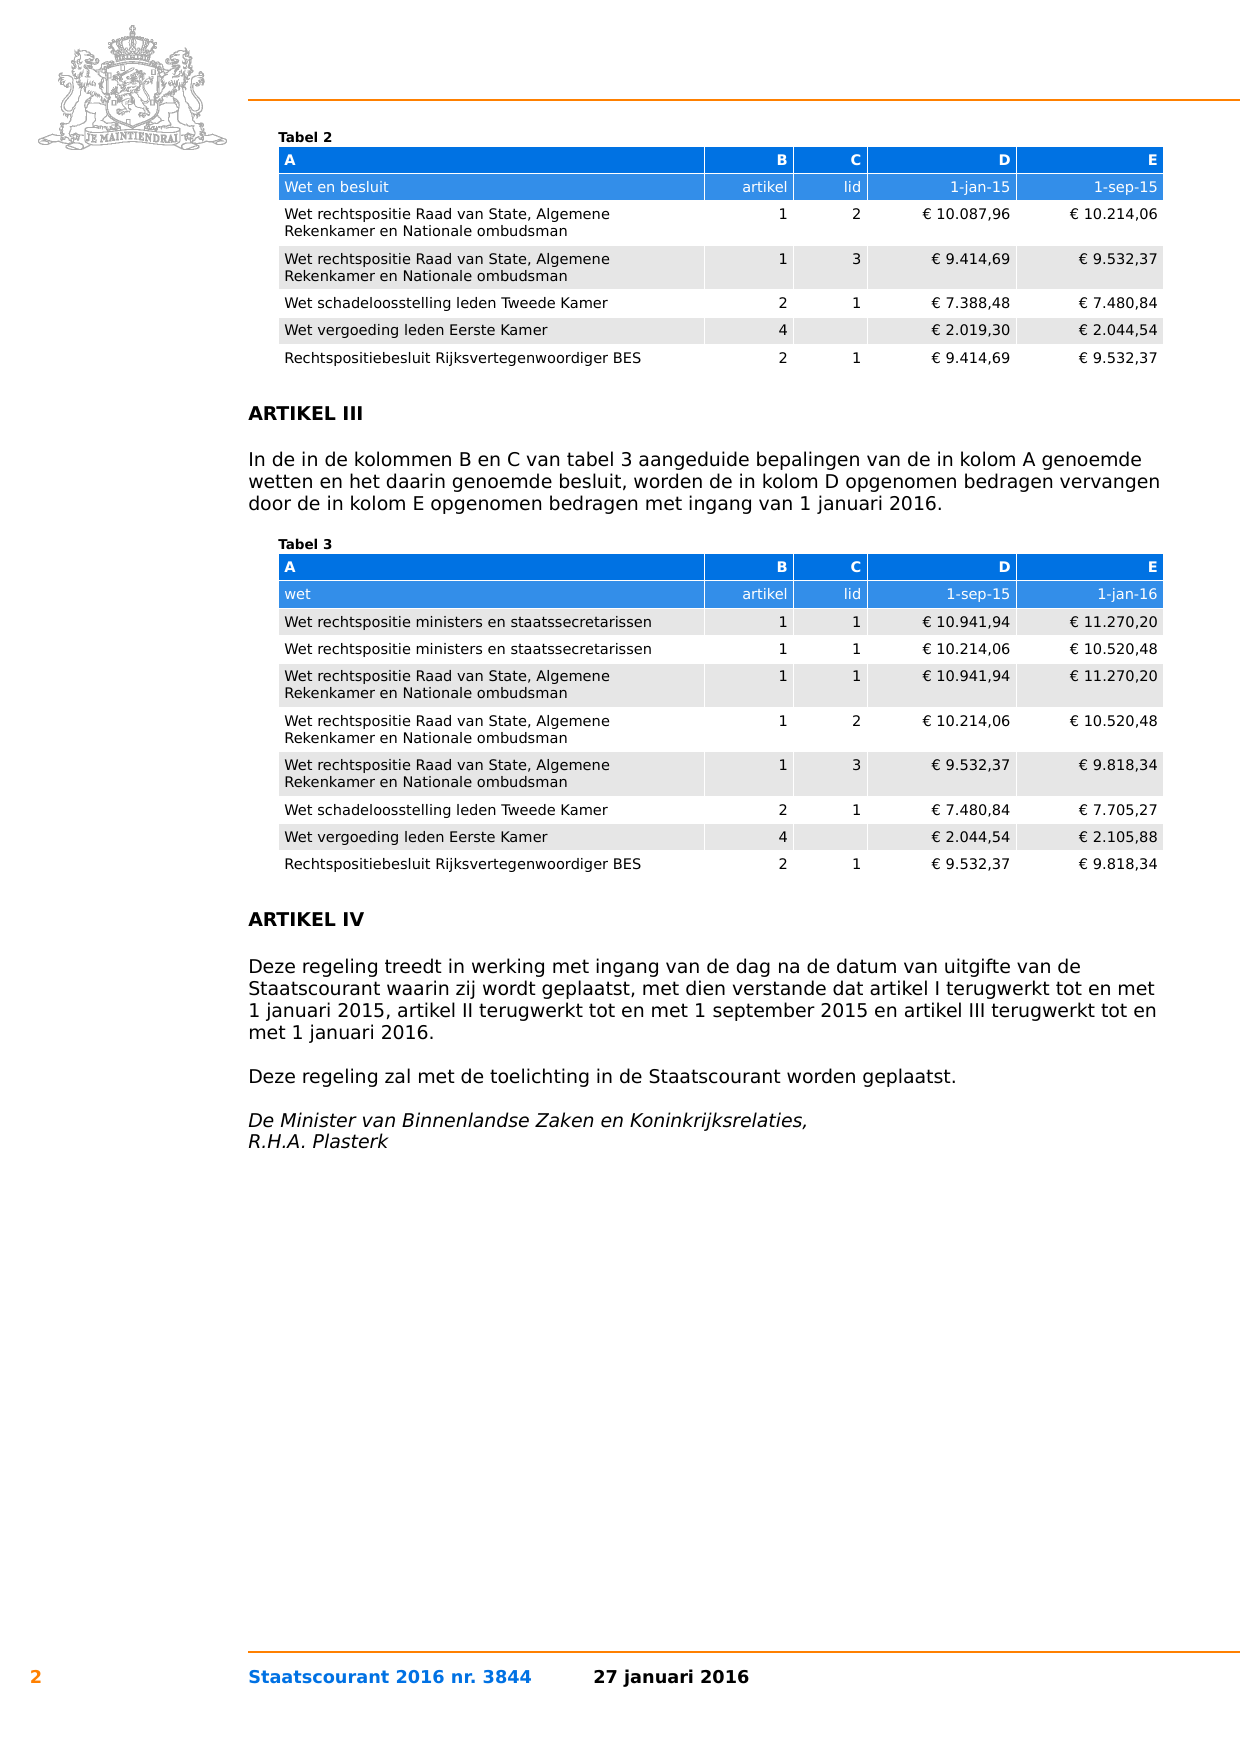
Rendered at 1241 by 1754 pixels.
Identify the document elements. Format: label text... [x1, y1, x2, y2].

text Deze regeling treedt in werking met ingang van de dag na de datum van uitgifte van de Staatscourant waarin zij wordt geplaatst, met dien verstande dat artikel I terugwerkt tot en met 1 januari 2015, artikel II terugwerkt tot en met 1 september 2015 en artikel III terugwerkt tot en met 1 januari 2016. [248, 956, 1163, 1044]
table_cell C [794, 147, 867, 173]
table_cell wet [279, 581, 704, 608]
table_cell Wet rechtspositie Raad van State, Algemene Rekenkamer en Nationale ombudsman [279, 664, 704, 707]
table_cell 1-jan-15 [868, 174, 1016, 200]
table_cell Wet vergoeding leden Eerste Kamer [279, 824, 704, 850]
table_cell € 2.019,30 [868, 318, 1016, 344]
table_cell € 10.214,06 [868, 636, 1016, 662]
table_cell € 9.532,37 [868, 752, 1016, 796]
table_cell 1 [705, 752, 793, 796]
table_header Tabel 2 [278, 130, 1163, 146]
table_cell € 2.044,54 [868, 824, 1016, 850]
table_cell € 9.532,37 [868, 851, 1016, 878]
table_cell 2 [794, 708, 867, 751]
table_cell € 11.270,20 [1017, 664, 1163, 707]
table_cell Wet rechtspositie ministers en staatssecretarissen [279, 609, 704, 635]
subtitle ARTIKEL III [248, 402, 1163, 424]
table_cell € 11.270,20 [1017, 609, 1163, 635]
table_cell 3 [794, 752, 867, 796]
table_cell Wet schadeloosstelling leden Tweede Kamer [279, 797, 704, 823]
table_cell 1 [705, 664, 793, 707]
table_cell 1 [705, 708, 793, 751]
text De Minister van Binnenlandse Zaken en Koninkrijksrelaties, R.H.A. Plasterk [248, 1109, 1163, 1153]
table_cell lid [794, 174, 867, 200]
table_cell B [705, 554, 793, 580]
table_cell 1 [705, 201, 793, 245]
text In de in de kolommen B en C van tabel 3 aangeduide bepalingen van de in kolom A genoemde wetten en het daarin genoemde besluit, worden de in kolom D opgenomen bedragen vervangen door de in kolom E opgenomen bedragen met ingang van 1 januari 2016. [248, 449, 1163, 515]
table_cell Wet rechtspositie ministers en staatssecretarissen [279, 636, 704, 662]
table_cell € 7.388,48 [868, 290, 1016, 317]
table_cell € 10.520,48 [1017, 636, 1163, 662]
table_cell A [279, 147, 704, 173]
table_cell 1 [705, 636, 793, 662]
table_cell 1-jan-16 [1017, 581, 1163, 608]
table_cell € 10.214,06 [868, 708, 1016, 751]
table_cell Wet vergoeding leden Eerste Kamer [279, 318, 704, 344]
table_cell 1 [794, 345, 867, 371]
table_cell € 10.087,96 [868, 201, 1016, 245]
table_cell 2 [794, 201, 867, 245]
table_cell 2 [705, 345, 793, 371]
table_cell € 7.480,84 [868, 797, 1016, 823]
table_cell Wet rechtspositie Raad van State, Algemene Rekenkamer en Nationale ombudsman [279, 752, 704, 796]
table_cell 1-sep-15 [1017, 174, 1163, 200]
table_cell lid [794, 581, 867, 608]
table_cell Wet rechtspositie Raad van State, Algemene Rekenkamer en Nationale ombudsman [279, 246, 704, 289]
table_cell 1 [705, 609, 793, 635]
table_cell 1 [794, 664, 867, 707]
table_cell [794, 824, 867, 850]
table_cell 1 [794, 851, 867, 878]
table_cell 1 [705, 246, 793, 289]
table_cell Wet rechtspositie Raad van State, Algemene Rekenkamer en Nationale ombudsman [279, 201, 704, 245]
table_cell € 7.705,27 [1017, 797, 1163, 823]
table_cell 1-sep-15 [868, 581, 1016, 608]
table_cell 4 [705, 318, 793, 344]
table_cell € 10.214,06 [1017, 201, 1163, 245]
table_cell 2 [705, 851, 793, 878]
table_cell [794, 318, 867, 344]
table_cell € 9.532,37 [1017, 246, 1163, 289]
table_cell 1 [794, 636, 867, 662]
table_cell E [1017, 147, 1163, 173]
table_cell Rechtspositiebesluit Rijksvertegenwoordiger BES [279, 851, 704, 878]
table_cell € 10.520,48 [1017, 708, 1163, 751]
table_cell A [279, 554, 704, 580]
table_cell E [1017, 554, 1163, 580]
table_cell € 9.414,69 [868, 246, 1016, 289]
table_cell D [868, 554, 1016, 580]
table_cell € 10.941,94 [868, 664, 1016, 707]
table_cell artikel [705, 581, 793, 608]
table_cell 3 [794, 246, 867, 289]
table_cell 1 [794, 290, 867, 317]
table_cell Wet rechtspositie Raad van State, Algemene Rekenkamer en Nationale ombudsman [279, 708, 704, 751]
table_cell 4 [705, 824, 793, 850]
table_cell € 9.818,34 [1017, 851, 1163, 878]
table_cell D [868, 147, 1016, 173]
table_cell Rechtspositiebesluit Rijksvertegenwoordiger BES [279, 345, 704, 371]
table_cell € 9.818,34 [1017, 752, 1163, 796]
table_cell € 2.105,88 [1017, 824, 1163, 850]
table_cell 1 [794, 609, 867, 635]
picture [38, 25, 227, 150]
table_cell C [794, 554, 867, 580]
table_cell artikel [705, 174, 793, 200]
table_cell B [705, 147, 793, 173]
subtitle ARTIKEL IV [248, 909, 1163, 931]
table_header Tabel 3 [278, 537, 1163, 553]
table_cell € 10.941,94 [868, 609, 1016, 635]
table_cell € 9.414,69 [868, 345, 1016, 371]
table_cell € 9.532,37 [1017, 345, 1163, 371]
table_cell 2 [705, 290, 793, 317]
table_cell Wet schadeloosstelling leden Tweede Kamer [279, 290, 704, 317]
table_cell Wet en besluit [279, 174, 704, 200]
table_cell 2 [705, 797, 793, 823]
table_cell € 2.044,54 [1017, 318, 1163, 344]
table_cell 1 [794, 797, 867, 823]
table_cell € 7.480,84 [1017, 290, 1163, 317]
text Deze regeling zal met de toelichting in de Staatscourant worden geplaatst. [248, 1066, 1163, 1088]
